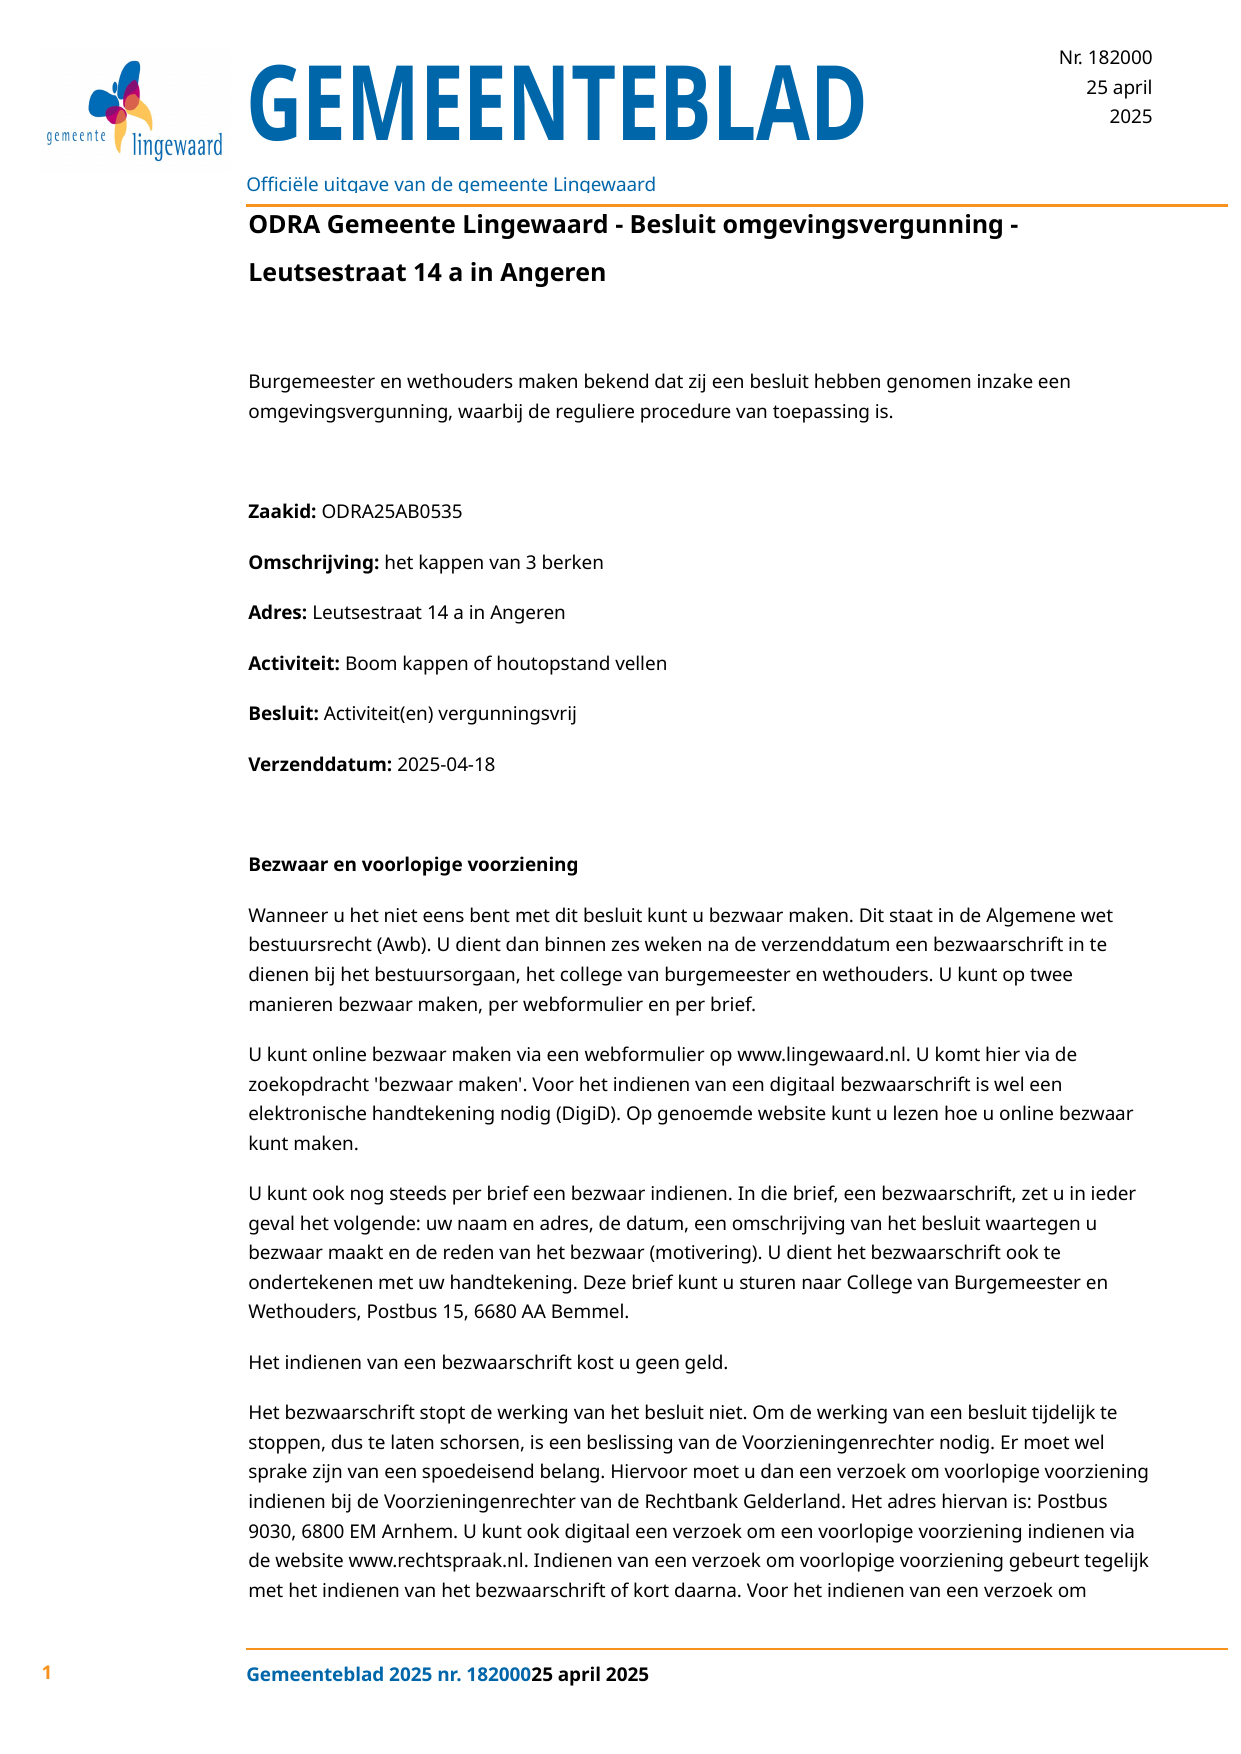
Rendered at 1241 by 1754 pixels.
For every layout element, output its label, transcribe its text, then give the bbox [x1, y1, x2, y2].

text Wanneer u het niet eens bent met dit besluit kunt u bezwaar maken. Dit staat in de Algemene wet bestuursrecht (Awb). U dient dan binnen zes weken na de verzenddatum een bezwaarschrift in te dienen bij het bestuursorgaan, het college van burgemeester en wethouders. U kunt op twee manieren bezwaar maken, per webformulier en per brief. [248, 902, 1152, 1017]
text Verzenddatum: 2025-04-18 [248, 751, 1152, 777]
text Het indienen van een bezwaarschrift kost u geen geld. [248, 1349, 1152, 1375]
text Activiteit: Boom kappen of houtopstand vellen [248, 650, 1152, 676]
text Burgemeester en wethouders maken bekend dat zij een besluit hebben genomen inzake een omgevingsvergunning, waarbij de reguliere procedure van toepassing is. [248, 368, 1152, 424]
text Bezwaar en voorlopige voorziening [248, 852, 1152, 877]
text ODRA Gemeente Lingewaard - Besluit omgevingsvergunning - Leutsestraat 14 a in Angeren [248, 207, 1152, 288]
text U kunt ook nog steeds per brief een bezwaar indienen. In die brief, een bezwaarschrift, zet u in ieder geval het volgende: uw naam en adres, de datum, een omschrijving van het besluit waartegen u bezwaar maakt en de reden van het bezwaar (motivering). U dient het bezwaarschrift ook te ondertekenen met uw handtekening. Deze brief kunt u sturen naar College van Burgemeester en Wethouders, Postbus 15, 6680 AA Bemmel. [248, 1180, 1152, 1324]
text Besluit: Activiteit(en) vergunningsvrij [248, 700, 1152, 726]
text Het bezwaarschrift stopt de werking van het besluit niet. Om de werking van een besluit tijdelijk te stoppen, dus te laten schorsen, is een beslissing van de Voorzieningenrechter nodig. Er moet wel sprake zijn van een spoedeisend belang. Hiervoor moet u dan een verzoek om voorlopige voorziening indienen bij de Voorzieningenrechter van de Rechtbank Gelderland. Het adres hiervan is: Postbus 9030, 6800 EM Arnhem. U kunt ook digitaal een verzoek om een voorlopige voorziening indienen via de website www.rechtspraak.nl. Indienen van een verzoek om voorlopige voorziening gebeurt tegelijk met het indienen van het bezwaarschrift of kort daarna. Voor het indienen van een verzoek om [248, 1399, 1152, 1603]
text U kunt online bezwaar maken via een webformulier op www.lingewaard.nl. U komt hier via de zoekopdracht 'bezwaar maken'. Voor het indienen van een digitaal bezwaarschrift is wel een elektronische handtekening nodig (DigiD). Op genoemde website kunt u lezen hoe u online bezwaar kunt maken. [248, 1041, 1152, 1156]
text Adres: Leutsestraat 14 a in Angeren [248, 599, 1152, 625]
picture [41, 47, 231, 172]
text Omschrijving: het kappen van 3 berken [248, 549, 1152, 575]
text Zaakid: ODRA25AB0535 [248, 499, 1152, 524]
